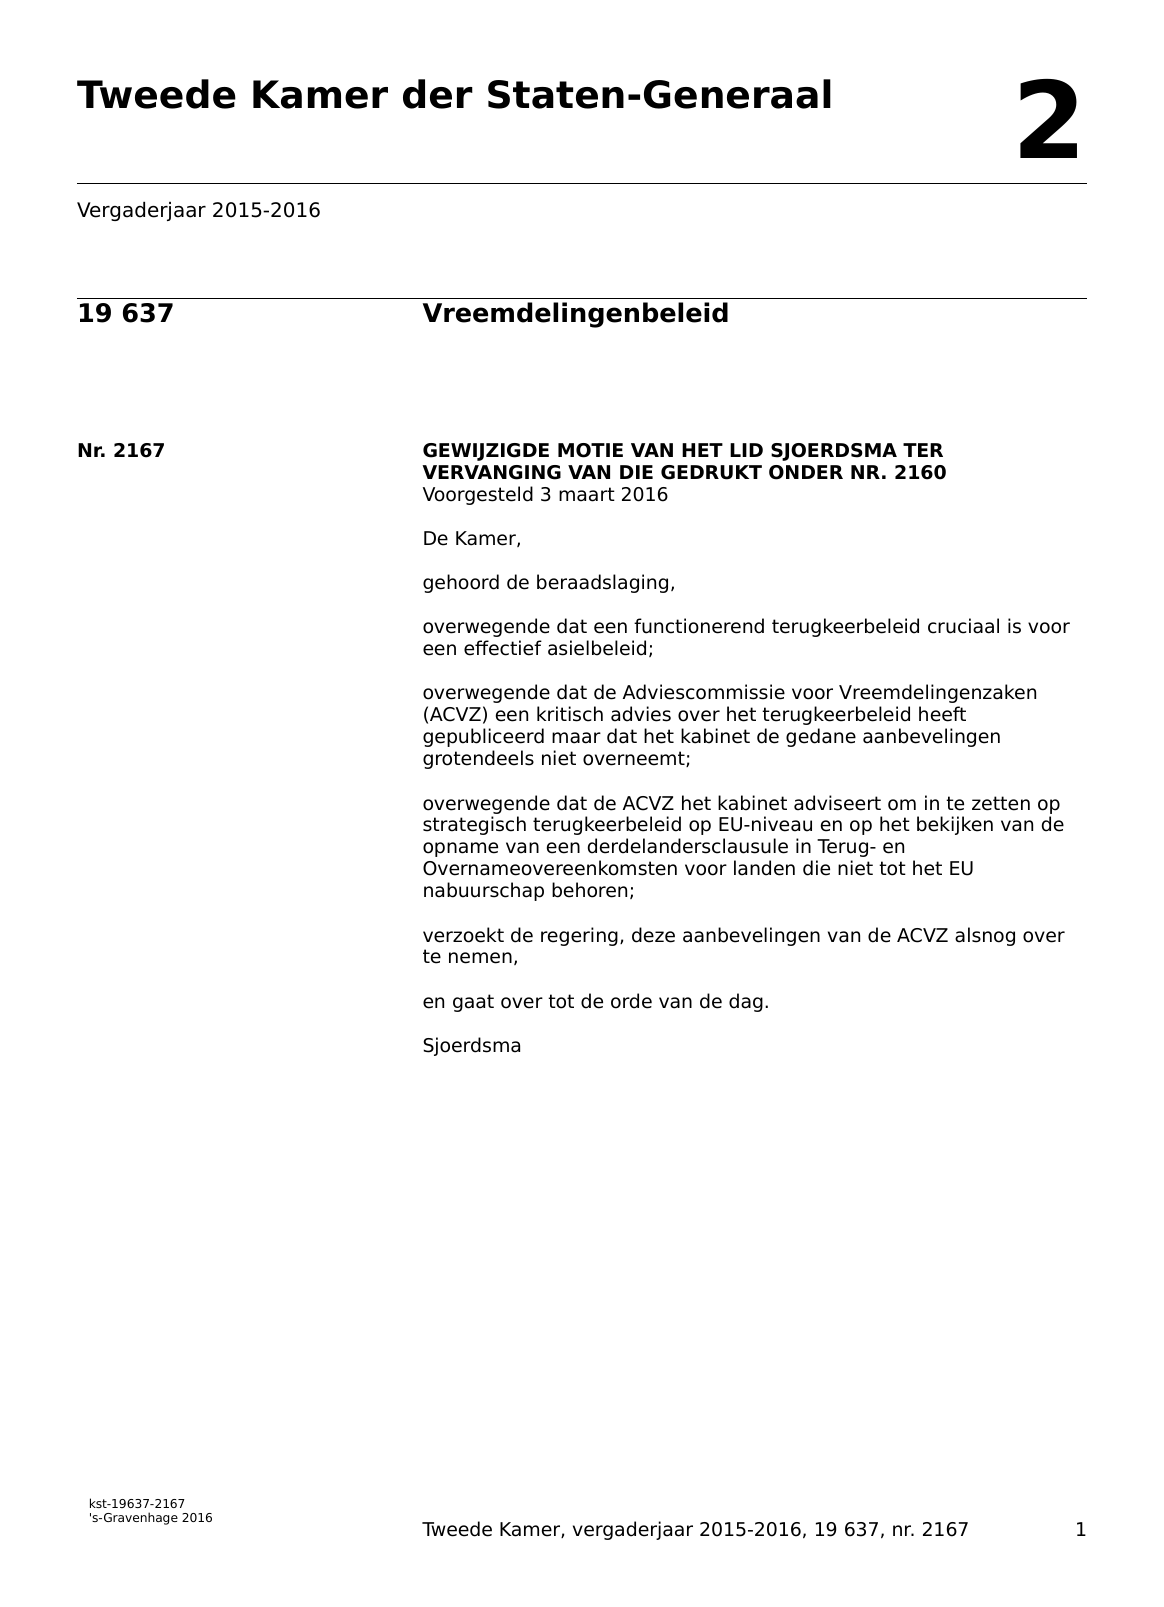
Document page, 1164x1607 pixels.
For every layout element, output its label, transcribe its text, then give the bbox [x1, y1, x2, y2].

text 's-Gravenhage 2016 [88, 1511, 323, 1525]
text overwegende dat een functionerend terugkeerbeleid cruciaal is voor een effectief asielbeleid; [422, 616, 1087, 660]
text en gaat over tot de orde van de dag. [422, 991, 1087, 1013]
text De Kamer, [422, 528, 1087, 550]
text overwegende dat de ACVZ het kabinet adviseert om in te zetten op strategisch terugkeerbeleid op EU-niveau en op het bekijken van de opname van een derdelandersclausule in Terug- en Overnameovereenkomsten voor landen die niet tot het EU nabuurschap behoren; [422, 792, 1087, 902]
text verzoekt de regering, deze aanbevelingen van de ACVZ alsnog over te nemen, [422, 924, 1087, 968]
table_cell Vergaderjaar 2015-2016 [77, 184, 1087, 298]
table_header 2 [886, 59, 1087, 183]
subtitle Nr. 2167 GEWIJZIGDE MOTIE VAN HET LID SJOERDSMA TER VERVANGING VAN DIE GEDRUKT ONDER NR. 2160 [77, 440, 1087, 484]
text overwegende dat de Adviescommissie voor Vreemdelingenzaken (ACVZ) een kritisch advies over het terugkeerbeleid heeft gepubliceerd maar dat het kabinet de gedane aanbevelingen grotendeels niet overneemt; [422, 682, 1087, 770]
table_header Tweede Kamer der Staten-Generaal [77, 59, 886, 183]
subtitle 19 637 Vreemdelingenbeleid [77, 299, 1087, 329]
text kst-19637-2167 [88, 1497, 323, 1511]
text Voorgesteld 3 maart 2016 [422, 484, 1087, 506]
text gehoord de beraadslaging, [422, 572, 1087, 594]
text Sjoerdsma [422, 1035, 1087, 1057]
